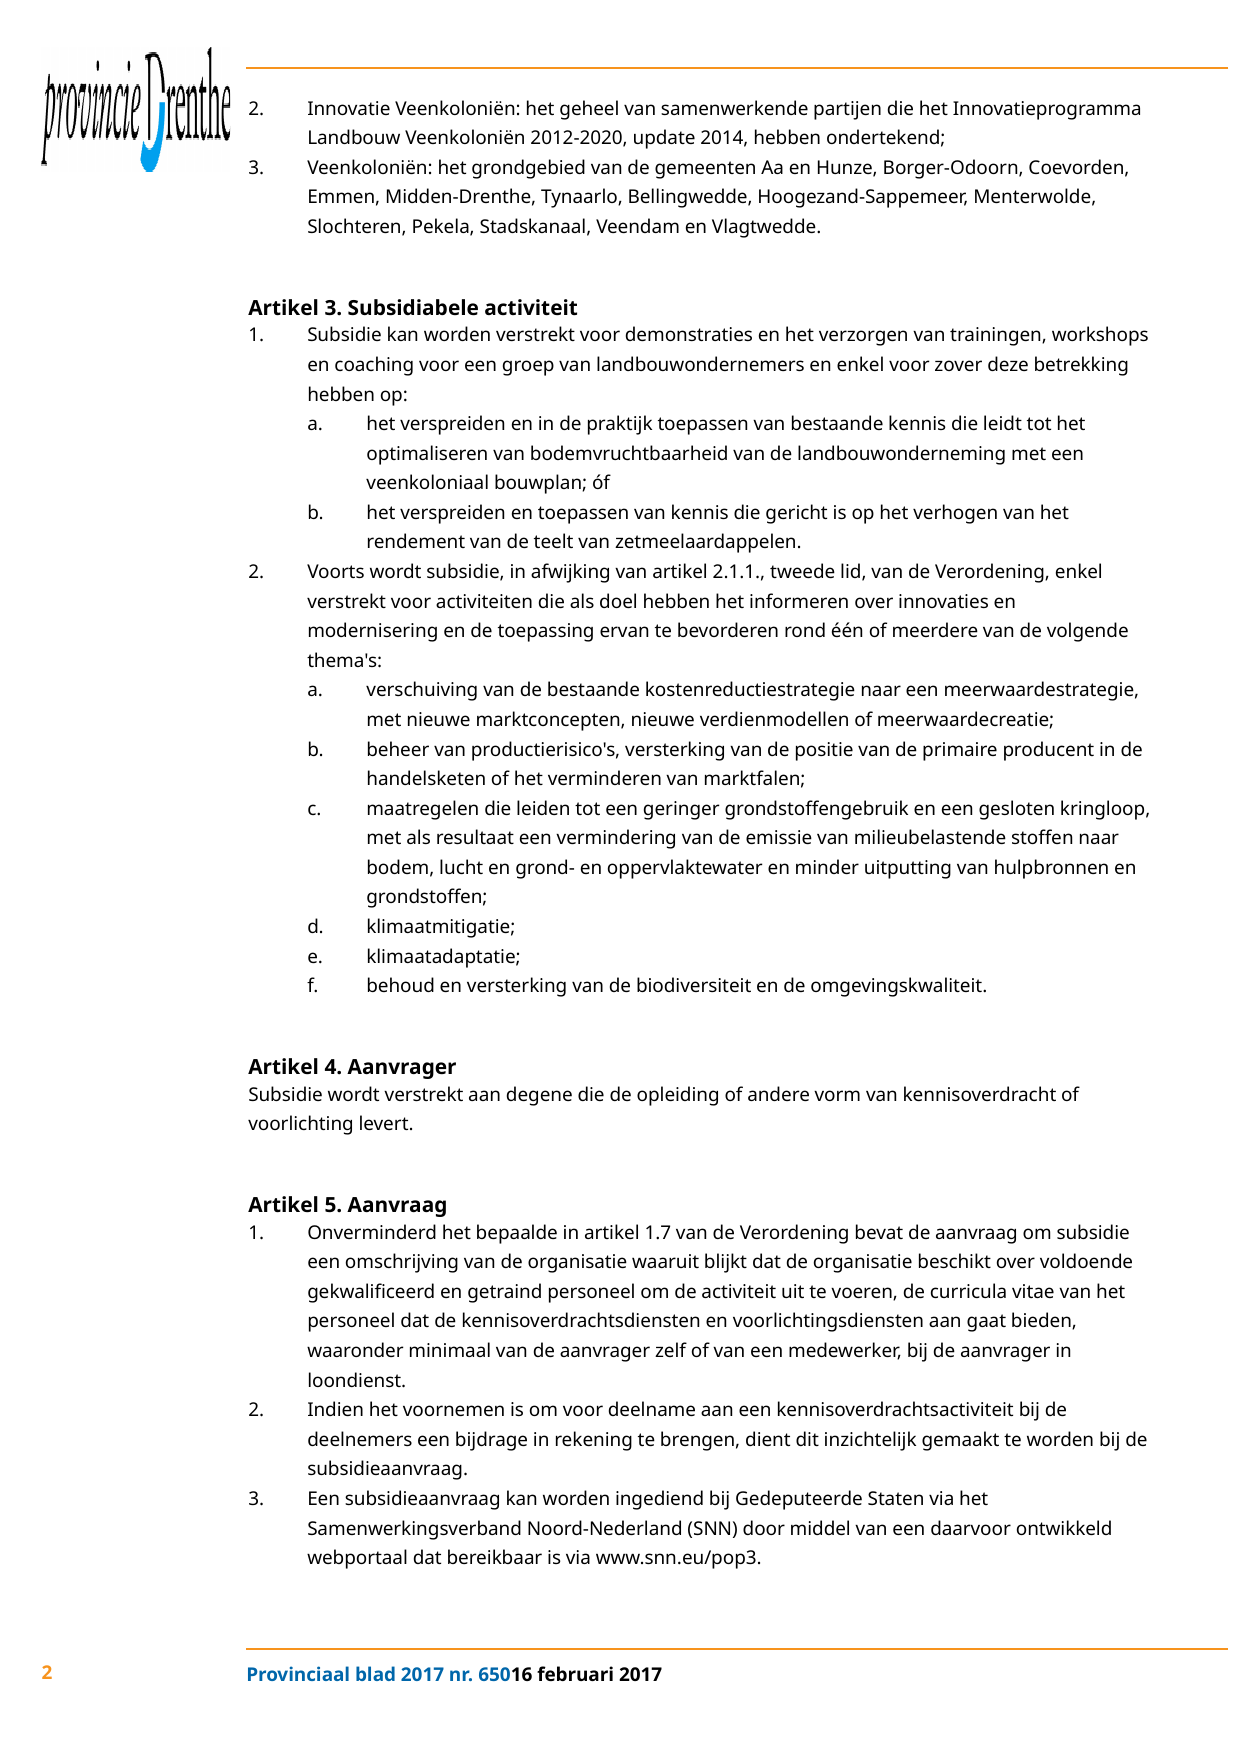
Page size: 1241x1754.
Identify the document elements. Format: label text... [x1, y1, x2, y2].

list Indien het voornemen is om voor deelname aan een kennisoverdrachtsactiviteit bij de deelnemers een bijdrage in rekening te brengen, dient dit inzichtelijk gemaakt te worden bij de subsidieaanvraag. [248, 1396, 1152, 1481]
list verschuiving van de bestaande kostenreductiestrategie naar een meerwaardestrategie, met nieuwe marktconcepten, nieuwe verdienmodellen of meerwaardecreatie; [307, 677, 1152, 732]
list het verspreiden en in de praktijk toepassen van bestaande kennis die leidt tot het optimaliseren van bodemvruchtbaarheid van de landbouwonderneming met een veenkoloniaal bouwplan; óf [307, 410, 1152, 495]
list beheer van productierisico's, versterking van de positie van de primaire producent in de handelsketen of het verminderen van marktfalen; [307, 736, 1152, 791]
list behoud en versterking van de biodiversiteit en de omgevingskwaliteit. [307, 972, 1152, 998]
list Innovatie Veenkoloniën: het geheel van samenwerkende partijen die het Innovatieprogramma Landbouw Veenkoloniën 2012-2020, update 2014, hebben ondertekend; [248, 95, 1152, 150]
list Subsidie kan worden verstrekt voor demonstraties en het verzorgen van trainingen, workshops en coaching voor een groep van landbouwondernemers en enkel voor zover deze betrekking hebben op: [248, 322, 1152, 406]
text Subsidie wordt verstrekt aan degene die de opleiding of andere vorm van kennisoverdracht of voorlichting levert. [248, 1081, 1152, 1136]
list Voorts wordt subsidie, in afwijking van artikel 2.1.1., tweede lid, van de Verordening, enkel verstrekt voor activiteiten die als doel hebben het informeren over innovaties en modernisering en de toepassing ervan te bevorderen rond één of meerdere van de volgende thema's: [248, 558, 1152, 673]
list Een subsidieaanvraag kan worden ingediend bij Gedeputeerde Staten via het Samenwerkingsverband Noord-Nederland (SNN) door middel van een daarvoor ontwikkeld webportaal dat bereikbaar is via www.snn.eu/pop3. [248, 1485, 1152, 1570]
list klimaatmitigatie; [307, 913, 1152, 939]
list klimaatadaptatie; [307, 943, 1152, 968]
list Veenkoloniën: het grondgebied van de gemeenten Aa en Hunze, Borger-Odoorn, Coevorden, Emmen, Midden-Drenthe, Tynaarlo, Bellingwedde, Hoogezand-Sappemeer, Menterwolde, Slochteren, Pekela, Stadskanaal, Veendam en Vlagtwedde. [248, 154, 1152, 239]
list het verspreiden en toepassen van kennis die gericht is op het verhogen van het rendement van de teelt van zetmeelaardappelen. [307, 499, 1152, 554]
list maatregelen die leiden tot een geringer grondstoffengebruik en een gesloten kringloop, met als resultaat een vermindering van de emissie van milieubelastende stoffen naar bodem, lucht en grond- en oppervlaktewater en minder uitputting van hulpbronnen en grondstoffen; [307, 795, 1152, 909]
picture [41, 47, 231, 172]
text Artikel 4. Aanvrager [248, 1052, 1152, 1081]
text Artikel 5. Aanvraag [248, 1190, 1152, 1219]
text Artikel 3. Subsidiabele activiteit [248, 293, 1152, 322]
list Onverminderd het bepaalde in artikel 1.7 van de Verordening bevat de aanvraag om subsidie een omschrijving van de organisatie waaruit blijkt dat de organisatie beschikt over voldoende gekwalificeerd en getraind personeel om de activiteit uit te voeren, de curricula vitae van het personeel dat de kennisoverdrachtsdiensten en voorlichtingsdiensten aan gaat bieden, waaronder minimaal van de aanvrager zelf of van een medewerker, bij de aanvrager in loondienst. [248, 1219, 1152, 1392]
